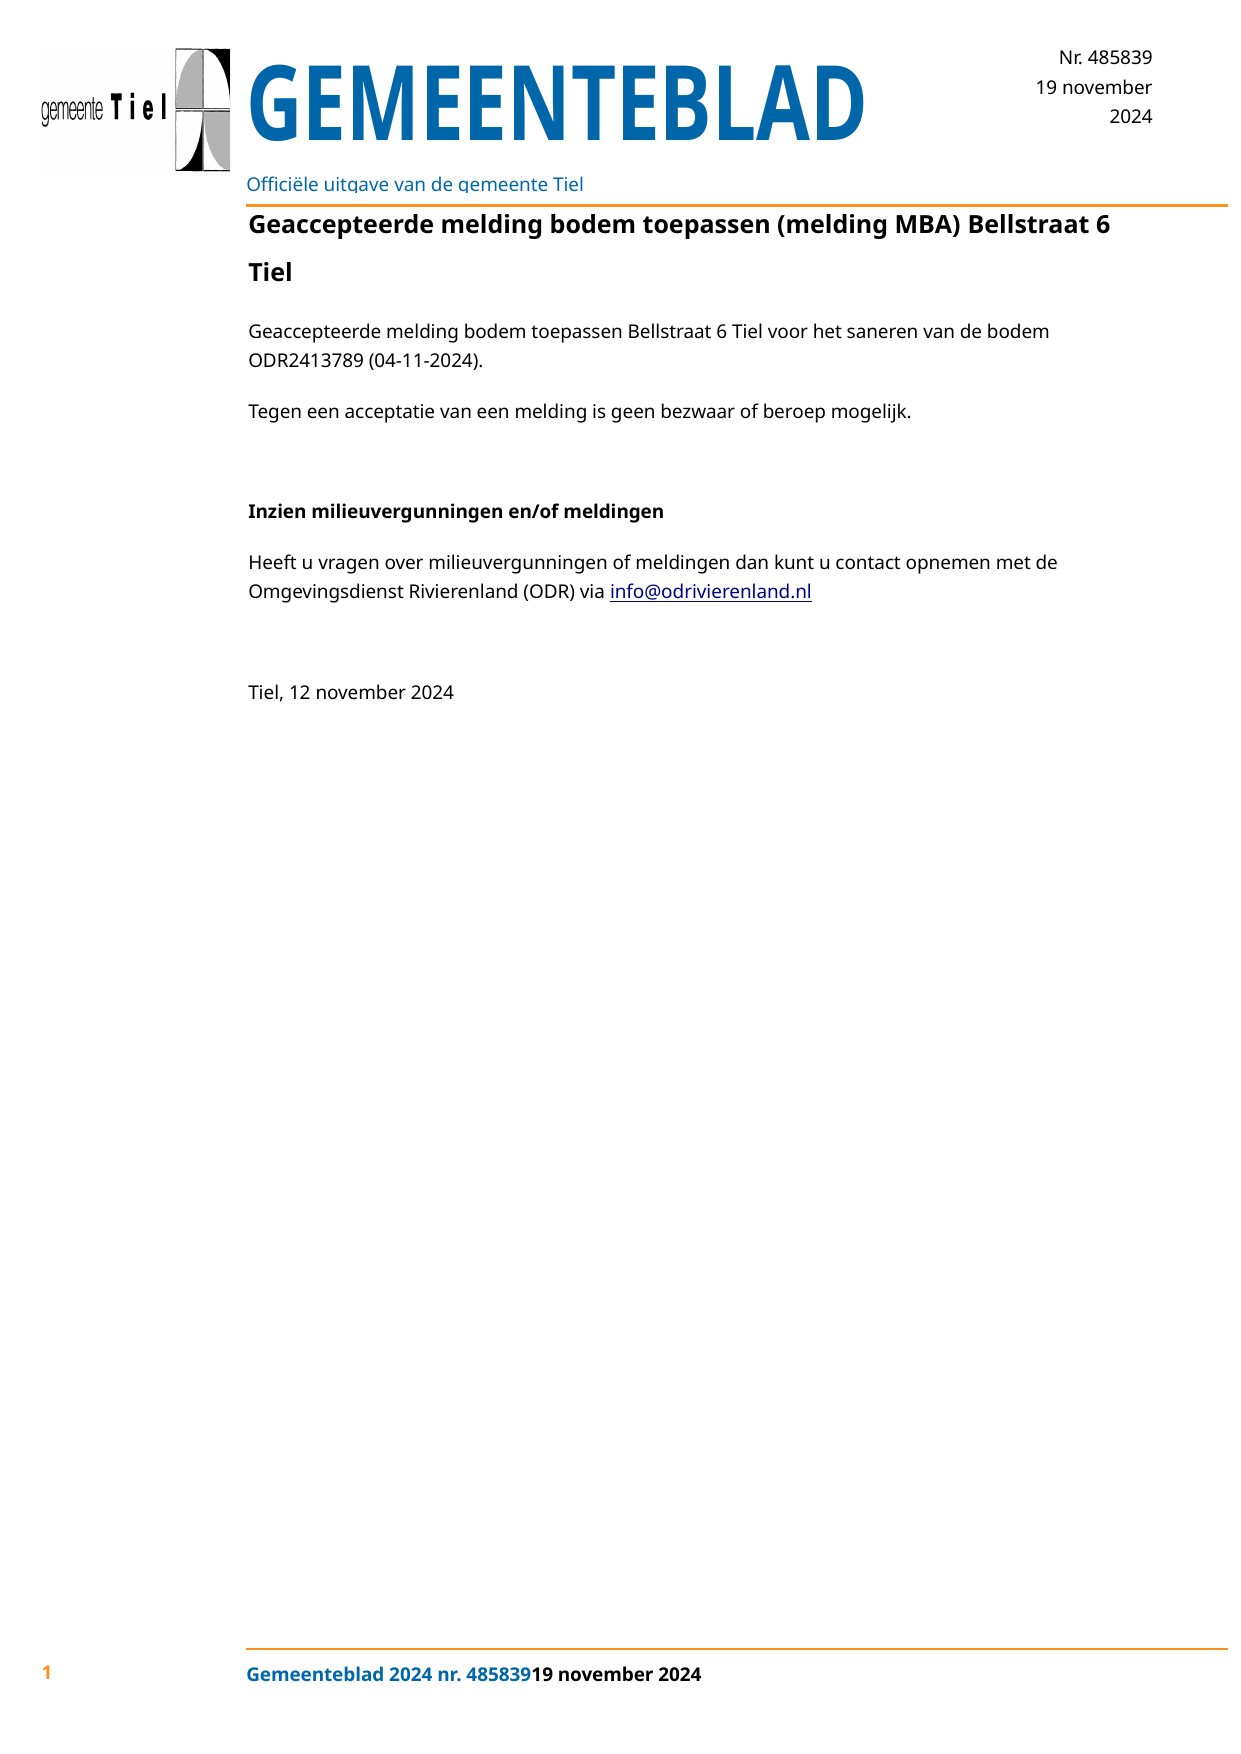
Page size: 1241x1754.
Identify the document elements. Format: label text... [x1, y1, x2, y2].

text Geaccepteerde melding bodem toepassen Bellstraat 6 Tiel voor het saneren van de bodem ODR2413789 (04-11-2024). [248, 318, 1152, 373]
picture [41, 47, 231, 172]
text Geaccepteerde melding bodem toepassen (melding MBA) Bellstraat 6 Tiel [248, 207, 1152, 288]
text Heeft u vragen over milieuvergunningen of meldingen dan kunt u contact opnemen met de Omgevingsdienst Rivierenland (ODR) via info@odrivierenland.nl [248, 549, 1152, 604]
text Tiel, 12 november 2024 [248, 679, 1152, 705]
text Tegen een acceptatie van een melding is geen bezwaar of beroep mogelijk. [248, 398, 1152, 424]
text Inzien milieuvergunningen en/of meldingen [248, 499, 1152, 524]
